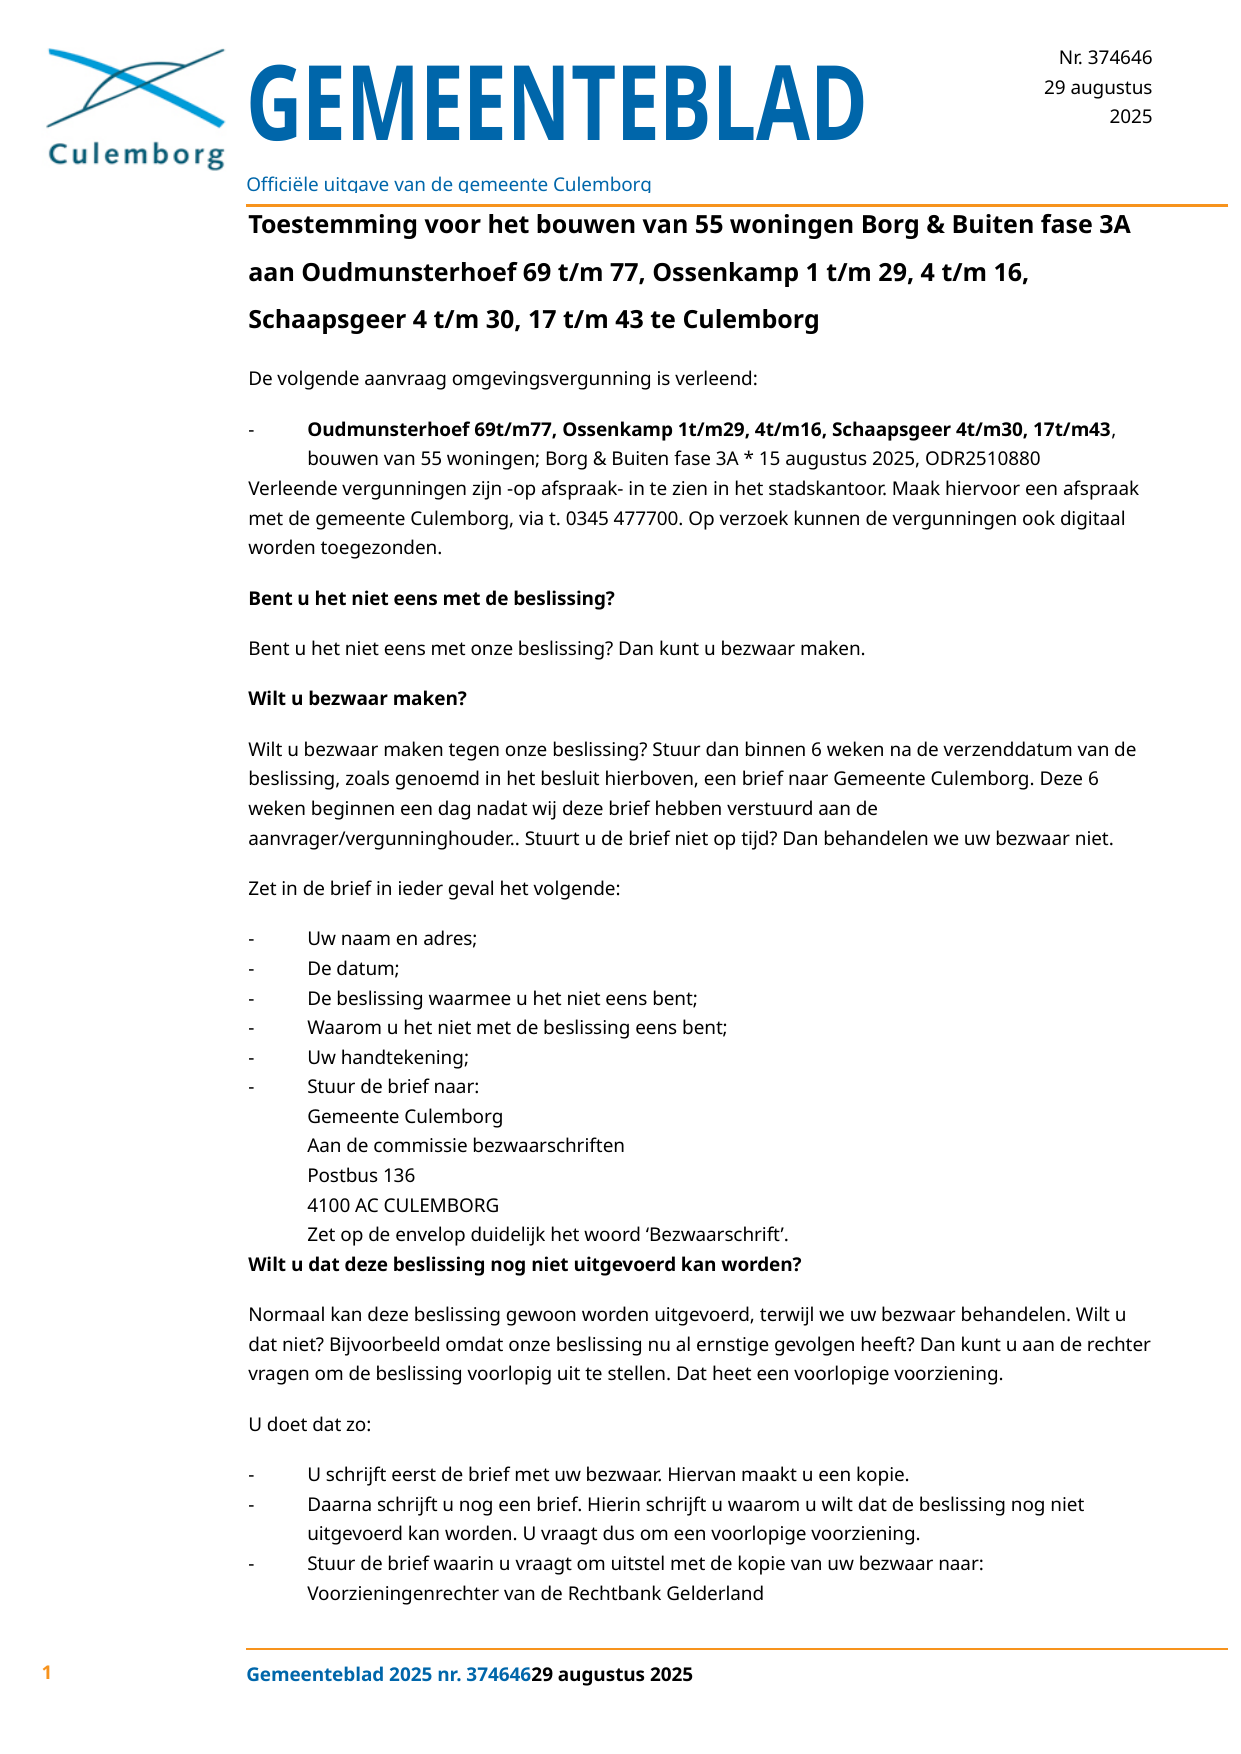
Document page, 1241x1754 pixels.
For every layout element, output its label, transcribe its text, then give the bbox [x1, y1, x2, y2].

list Uw handtekening; [248, 1044, 1152, 1069]
text Wilt u bezwaar maken tegen onze beslissing? Stuur dan binnen 6 weken na de verzenddatum van de beslissing, zoals genoemd in het besluit hierboven, een brief naar Gemeente Culemborg. Deze 6 weken beginnen een dag nadat wij deze brief hebben verstuurd aan de aanvrager/vergunninghouder.. Stuurt u de brief niet op tijd? Dan behandelen we uw bezwaar niet. [248, 736, 1152, 850]
list Uw naam en adres; [248, 926, 1152, 951]
list Voorzieningenrechter van de Rechtbank Gelderland [248, 1580, 1152, 1605]
list Zet op de envelop duidelijk het woord ‘Bezwaarschrift’. [248, 1221, 1152, 1247]
list Postbus 136 [248, 1162, 1152, 1188]
text Bent u het niet eens met de beslissing? [248, 585, 1152, 610]
list Stuur de brief naar: [248, 1073, 1152, 1099]
list De datum; [248, 955, 1152, 981]
text Zet in de brief in ieder geval het volgende: [248, 875, 1152, 901]
text U doet dat zo: [248, 1411, 1152, 1437]
text Wilt u bezwaar maken? [248, 686, 1152, 711]
list Waarom u het niet met de beslissing eens bent; [248, 1014, 1152, 1040]
text De volgende aanvraag omgevingsvergunning is verleend: [248, 366, 1152, 391]
text Verleende vergunningen zijn -op afspraak- in te zien in het stadskantoor. Maak hiervoor een afspraak met de gemeente Culemborg, via t. 0345 477700. Op verzoek kunnen de vergunningen ook digitaal worden toegezonden. [248, 475, 1152, 560]
list Aan de commissie bezwaarschriften [248, 1133, 1152, 1158]
text Toestemming voor het bouwen van 55 woningen Borg & Buiten fase 3A aan Oudmunsterhoef 69 t/m 77, Ossenkamp 1 t/m 29, 4 t/m 16, Schaapsgeer 4 t/m 30, 17 t/m 43 te Culemborg [248, 207, 1152, 336]
text Normaal kan deze beslissing gewoon worden uitgevoerd, terwijl we uw bezwaar behandelen. Wilt u dat niet? Bijvoorbeeld omdat onze beslissing nu al ernstige gevolgen heeft? Dan kunt u aan de rechter vragen om de beslissing voorlopig uit te stellen. Dat heet een voorlopige voorziening. [248, 1301, 1152, 1386]
list De beslissing waarmee u het niet eens bent; [248, 985, 1152, 1010]
picture [41, 47, 231, 172]
text Bent u het niet eens met onze beslissing? Dan kunt u bezwaar maken. [248, 635, 1152, 661]
list Daarna schrijft u nog een brief. Hierin schrijft u waarom u wilt dat de beslissing nog niet uitgevoerd kan worden. U vraagt dus om een voorlopige voorziening. [248, 1491, 1152, 1546]
list U schrijft eerst de brief met uw bezwaar. Hiervan maakt u een kopie. [248, 1461, 1152, 1487]
list Gemeente Culemborg [248, 1103, 1152, 1129]
list Stuur de brief waarin u vraagt om uitstel met de kopie van uw bezwaar naar: [248, 1550, 1152, 1576]
list 4100 AC CULEMBORG [248, 1192, 1152, 1217]
list Oudmunsterhoef 69t/m77, Ossenkamp 1t/m29, 4t/m16, Schaapsgeer 4t/m30, 17t/m43, bouwen van 55 woningen; Borg & Buiten fase 3A * 15 augustus 2025, ODR2510880 [248, 416, 1152, 471]
text Wilt u dat deze beslissing nog niet uitgevoerd kan worden? [248, 1251, 1152, 1277]
